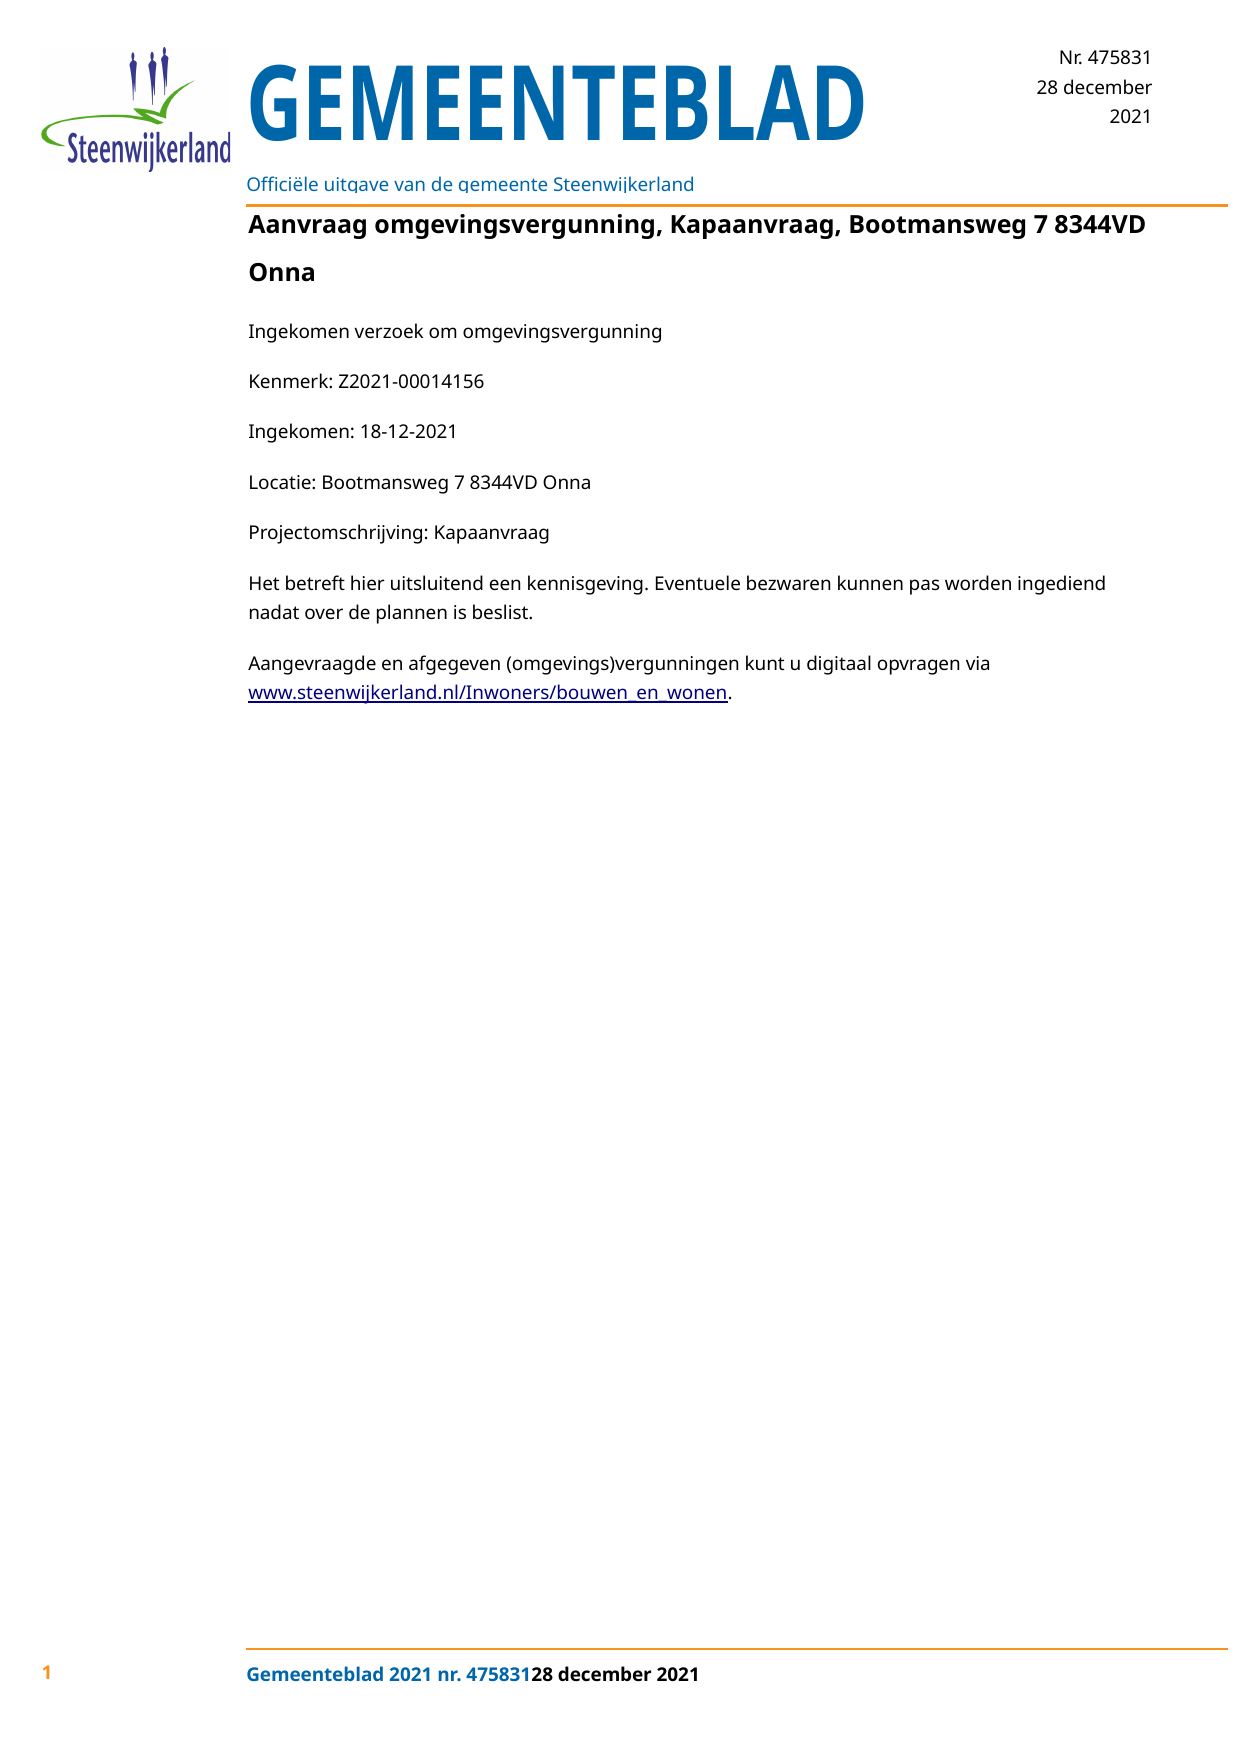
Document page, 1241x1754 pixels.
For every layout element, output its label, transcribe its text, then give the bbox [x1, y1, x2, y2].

text Kenmerk: Z2021-00014156 [248, 368, 1152, 394]
text Aanvraag omgevingsvergunning, Kapaanvraag, Bootmansweg 7 8344VD Onna [248, 207, 1152, 288]
text Het betreft hier uitsluitend een kennisgeving. Eventuele bezwaren kunnen pas worden ingediend nadat over de plannen is beslist. [248, 570, 1152, 625]
text Locatie: Bootmansweg 7 8344VD Onna [248, 469, 1152, 495]
text Projectomschrijving: Kapaanvraag [248, 519, 1152, 545]
text Ingekomen verzoek om omgevingsvergunning [248, 318, 1152, 344]
text Aangevraagde en afgegeven (omgevings)vergunningen kunt u digitaal opvragen via www.steenwijkerland.nl/Inwoners/bouwen_en_wonen. [248, 650, 1152, 705]
text Ingekomen: 18-12-2021 [248, 419, 1152, 444]
picture [41, 47, 231, 172]
